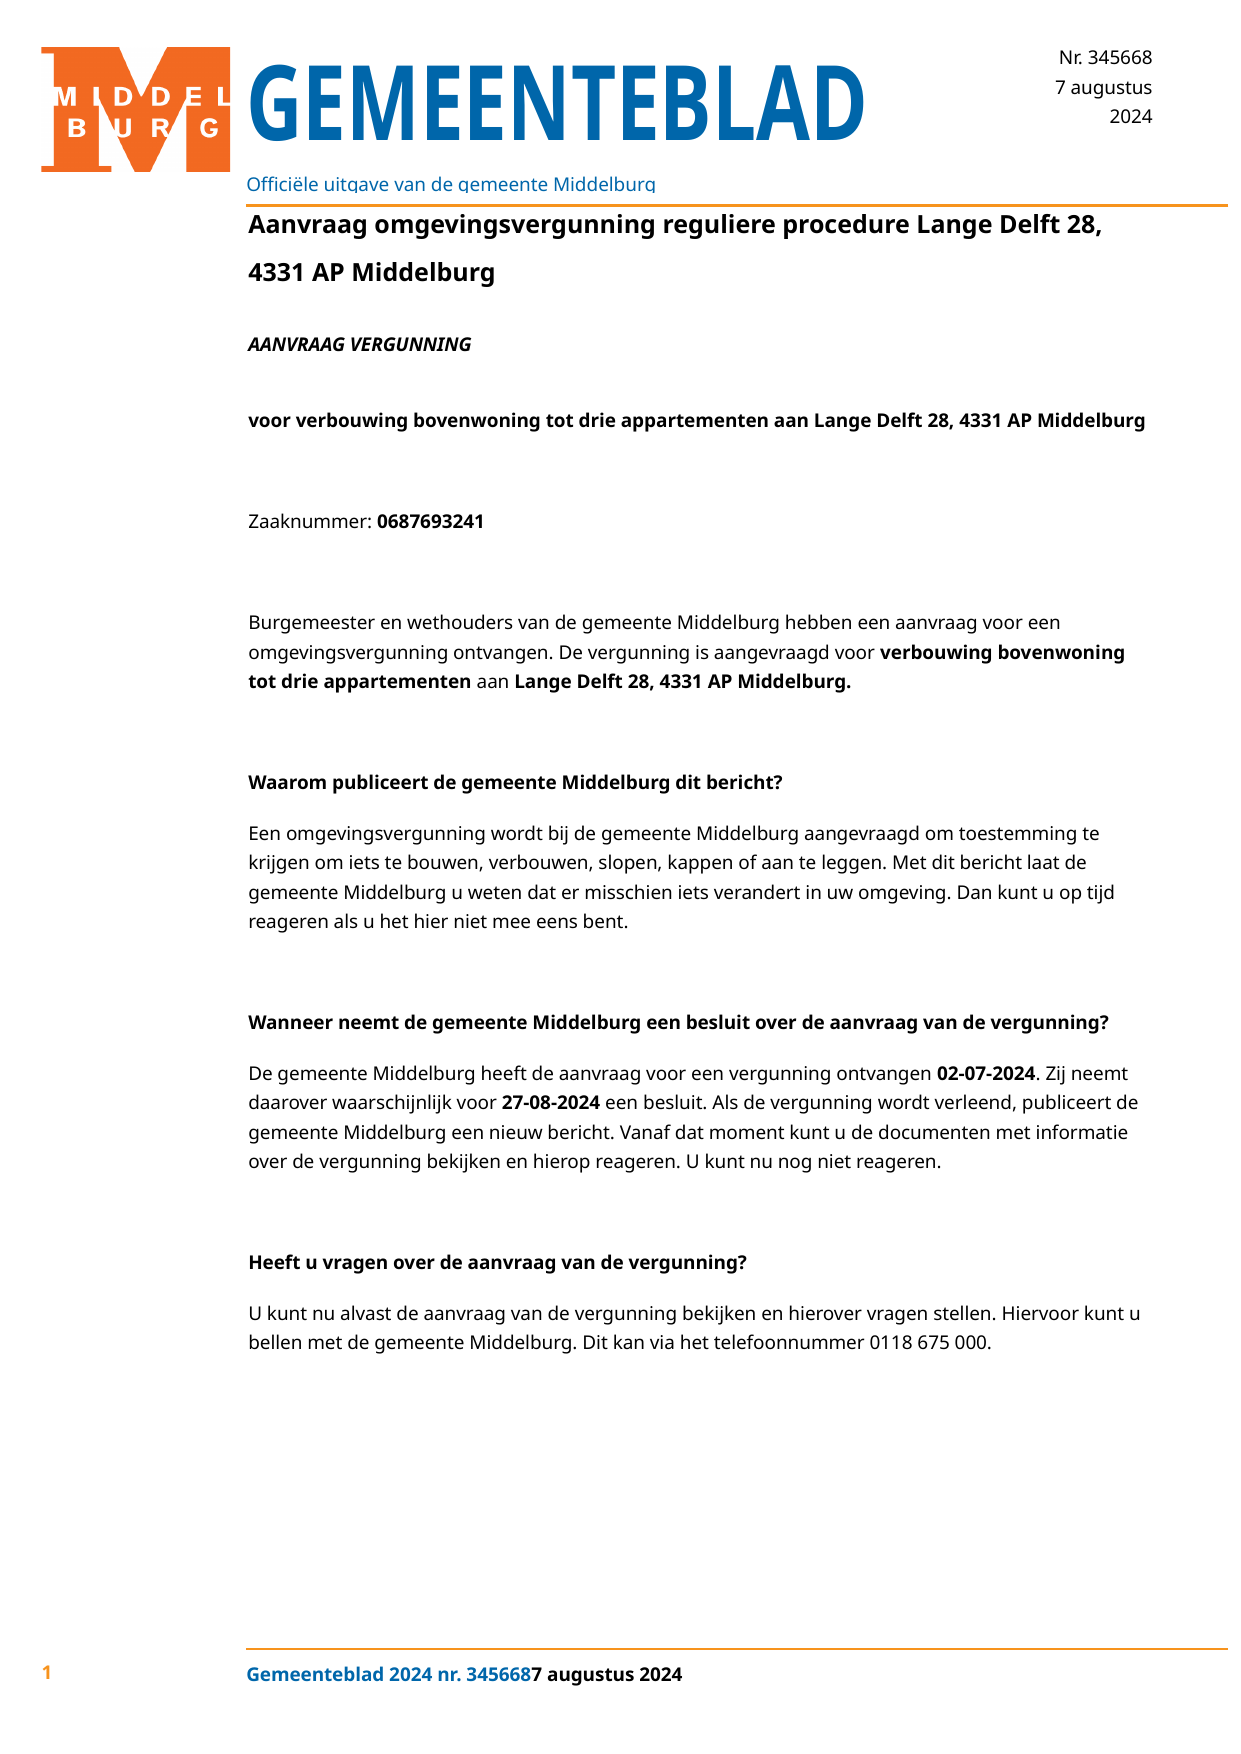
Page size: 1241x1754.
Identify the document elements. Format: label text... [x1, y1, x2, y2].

text voor verbouwing bovenwoning tot drie appartementen aan Lange Delft 28, 4331 AP Middelburg [248, 408, 1152, 433]
text Burgemeester en wethouders van de gemeente Middelburg hebben een aanvraag voor een omgevingsvergunning ontvangen. De vergunning is aangevraagd voor verbouwing bovenwoning tot drie appartementen aan Lange Delft 28, 4331 AP Middelburg. [248, 609, 1152, 694]
text Waarom publiceert de gemeente Middelburg dit bericht? [248, 769, 1152, 795]
text Wanneer neemt de gemeente Middelburg een besluit over de aanvraag van de vergunning? [248, 1009, 1152, 1035]
text Aanvraag omgevingsvergunning reguliere procedure Lange Delft 28, 4331 AP Middelburg [248, 207, 1152, 288]
text AANVRAAG VERGUNNING [248, 331, 1152, 357]
text U kunt nu alvast de aanvraag van de vergunning bekijken en hierover vragen stellen. Hiervoor kunt u bellen met de gemeente Middelburg. Dit kan via het telefoonnummer 0118 675 000. [248, 1300, 1152, 1355]
text Een omgevingsvergunning wordt bij de gemeente Middelburg aangevraagd om toestemming te krijgen om iets te bouwen, verbouwen, slopen, kappen of aan te leggen. Met dit bericht laat de gemeente Middelburg u weten dat er misschien iets verandert in uw omgeving. Dan kunt u op tijd reageren als u het hier niet mee eens bent. [248, 820, 1152, 934]
text De gemeente Middelburg heeft de aanvraag voor een vergunning ontvangen 02-07-2024. Zij neemt daarover waarschijnlijk voor 27-08-2024 een besluit. Als de vergunning wordt verleend, publiceert de gemeente Middelburg een nieuw bericht. Vanaf dat moment kunt u de documenten met informatie over de vergunning bekijken en hierop reageren. U kunt nu nog niet reageren. [248, 1060, 1152, 1174]
picture [41, 47, 231, 172]
text Zaaknummer: 0687693241 [248, 508, 1152, 534]
text Heeft u vragen over de aanvraag van de vergunning? [248, 1249, 1152, 1275]
